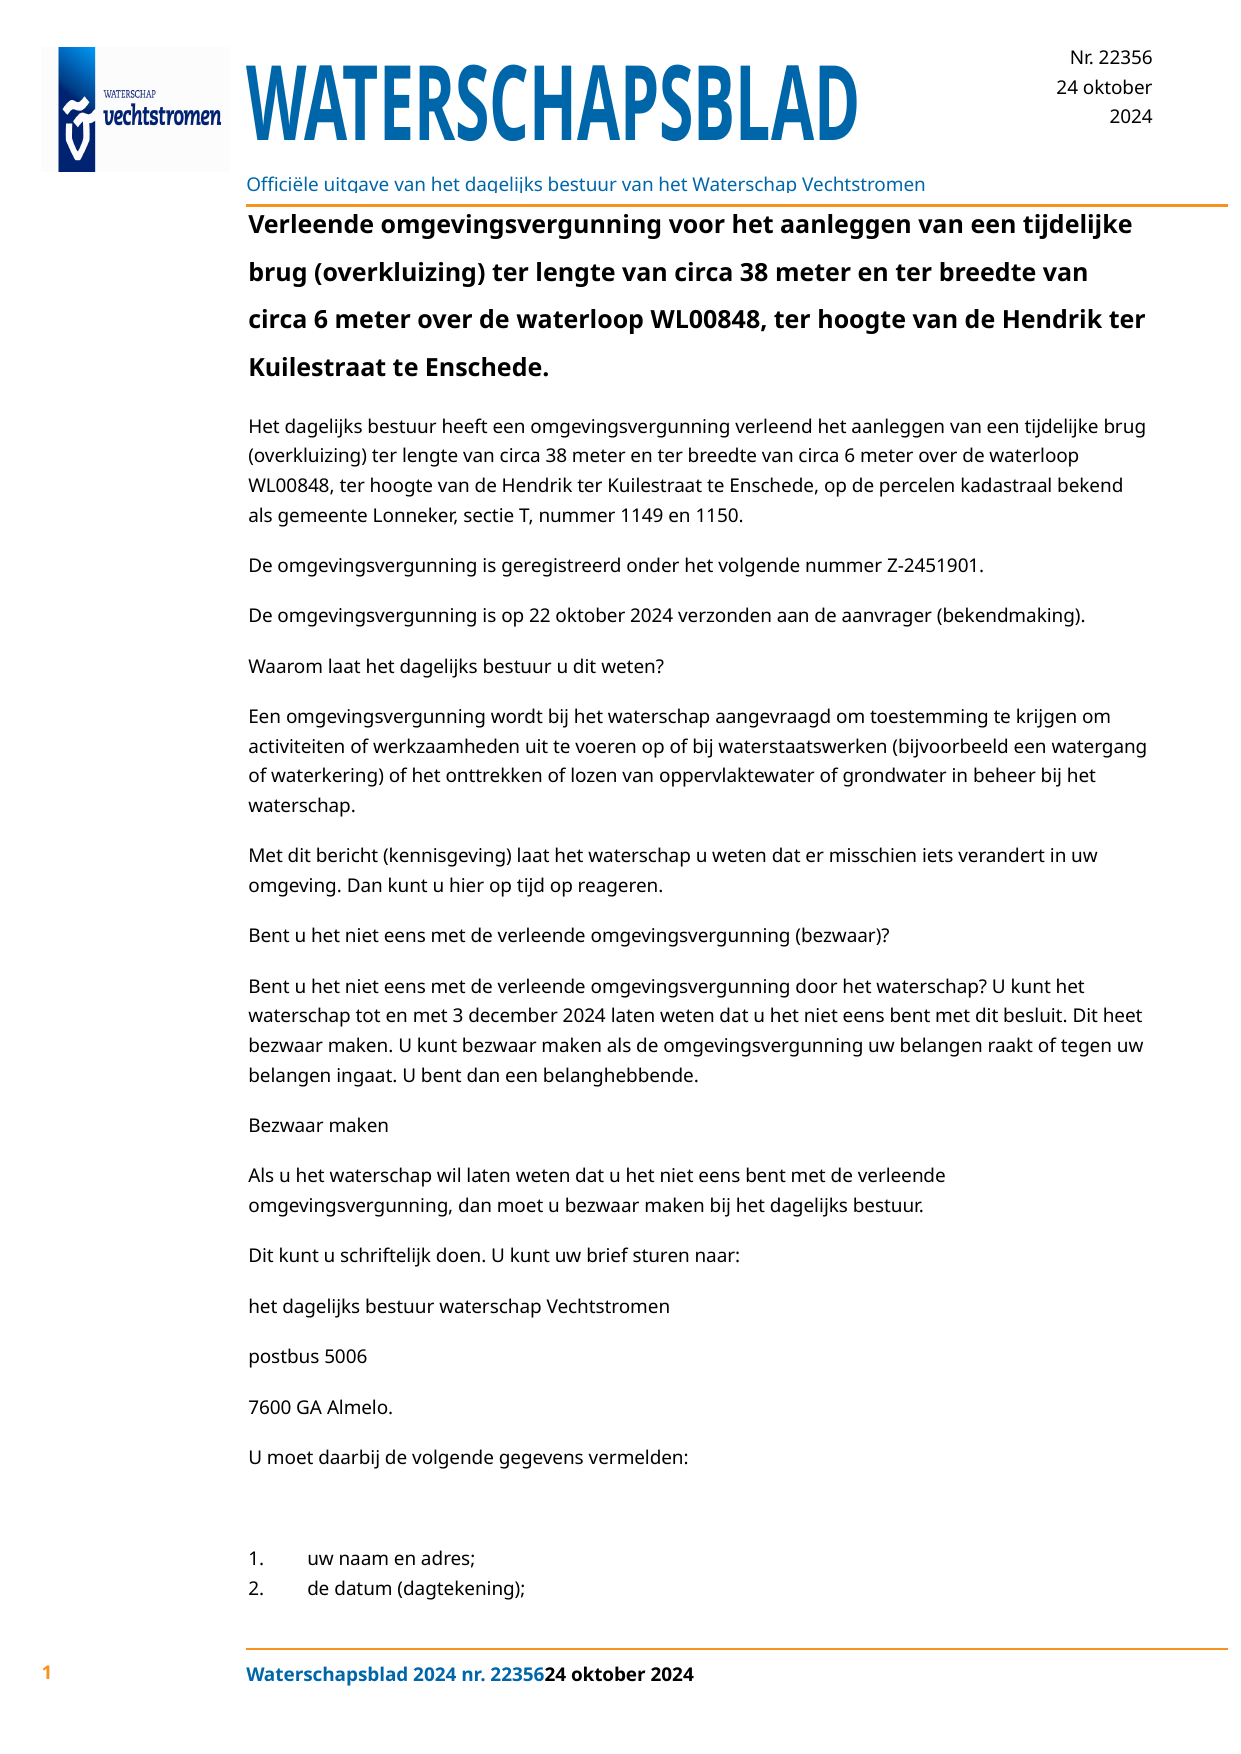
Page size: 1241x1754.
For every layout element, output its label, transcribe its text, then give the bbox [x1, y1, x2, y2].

text postbus 5006 [248, 1343, 1152, 1369]
text Een omgevingsvergunning wordt bij het waterschap aangevraagd om toestemming te krijgen om activiteiten of werkzaamheden uit te voeren op of bij waterstaatswerken (bijvoorbeeld een watergang of waterkering) of het onttrekken of lozen van oppervlaktewater of grondwater in beheer bij het waterschap. [248, 703, 1152, 818]
text het dagelijks bestuur waterschap Vechtstromen [248, 1293, 1152, 1319]
text De omgevingsvergunning is op 22 oktober 2024 verzonden aan de aanvrager (bekendmaking). [248, 603, 1152, 628]
text U moet daarbij de volgende gegevens vermelden: [248, 1444, 1152, 1470]
text De omgevingsvergunning is geregistreerd onder het volgende nummer Z-2451901. [248, 552, 1152, 578]
text Het dagelijks bestuur heeft een omgevingsvergunning verleend het aanleggen van een tijdelijke brug (overkluizing) ter lengte van circa 38 meter en ter breedte van circa 6 meter over de waterloop WL00848, ter hoogte van de Hendrik ter Kuilestraat te Enschede, op de percelen kadastraal bekend als gemeente Lonneker, sectie T, nummer 1149 en 1150. [248, 413, 1152, 528]
list de datum (dagtekening); [248, 1575, 1152, 1601]
text Verleende omgevingsvergunning voor het aanleggen van een tijdelijke brug (overkluizing) ter lengte van circa 38 meter en ter breedte van circa 6 meter over de waterloop WL00848, ter hoogte van de Hendrik ter Kuilestraat te Enschede. [248, 207, 1152, 384]
text Bent u het niet eens met de verleende omgevingsvergunning door het waterschap? U kunt het waterschap tot en met 3 december 2024 laten weten dat u het niet eens bent met dit besluit. Dit heet bezwaar maken. U kunt bezwaar maken als de omgevingsvergunning uw belangen raakt of tegen uw belangen ingaat. U bent dan een belanghebbende. [248, 973, 1152, 1088]
text 7600 GA Almelo. [248, 1394, 1152, 1420]
text Waarom laat het dagelijks bestuur u dit weten? [248, 653, 1152, 679]
text Dit kunt u schriftelijk doen. U kunt uw brief sturen naar: [248, 1243, 1152, 1268]
text Met dit bericht (kennisgeving) laat het waterschap u weten dat er misschien iets verandert in uw omgeving. Dan kunt u hier op tijd op reageren. [248, 843, 1152, 898]
picture [41, 47, 231, 172]
list uw naam en adres; [248, 1545, 1152, 1571]
text Bezwaar maken [248, 1112, 1152, 1138]
text Bent u het niet eens met de verleende omgevingsvergunning (bezwaar)? [248, 923, 1152, 948]
text Als u het waterschap wil laten weten dat u het niet eens bent met de verleende omgevingsvergunning, dan moet u bezwaar maken bij het dagelijks bestuur. [248, 1163, 1152, 1218]
